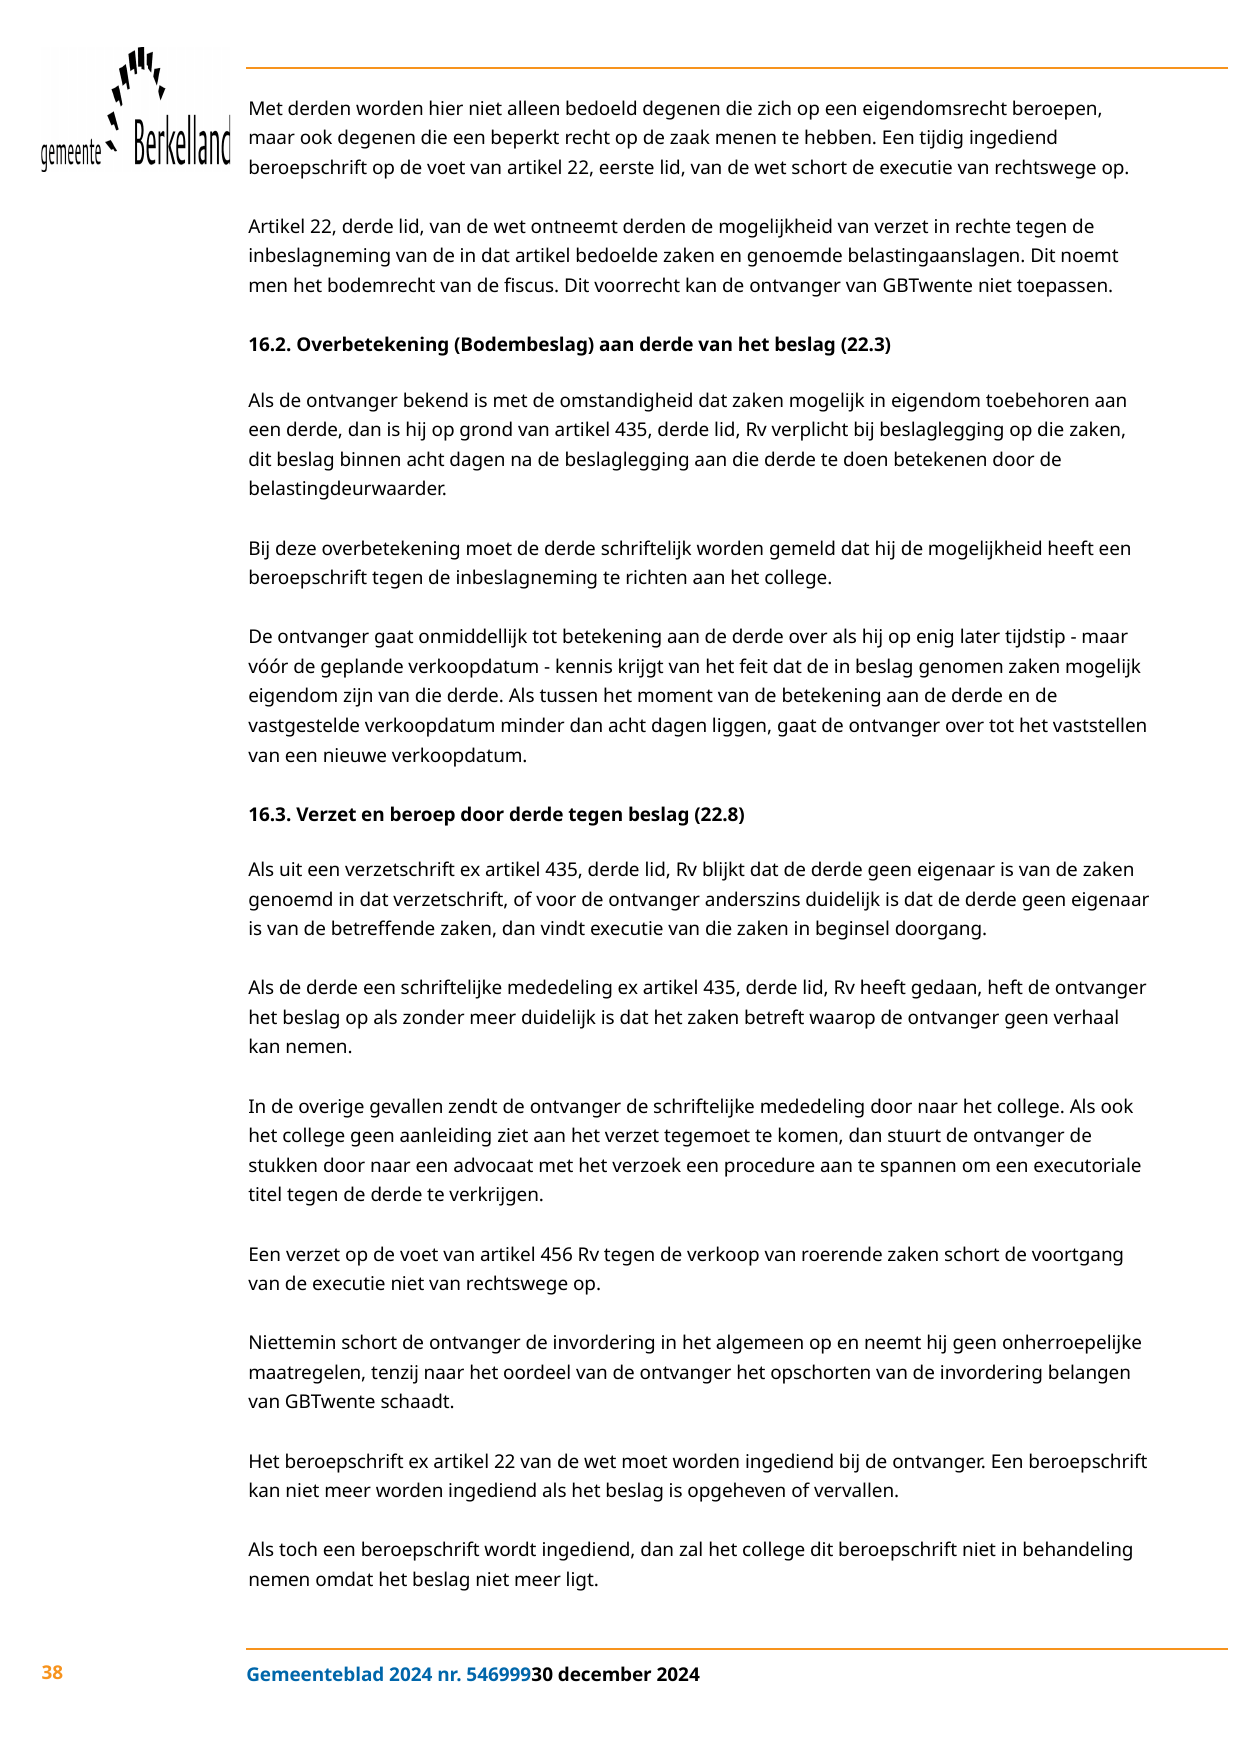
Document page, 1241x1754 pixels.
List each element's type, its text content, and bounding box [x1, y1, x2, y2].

text Artikel 22, derde lid, van de wet ontneemt derden de mogelijkheid van verzet in rechte tegen de inbeslagneming van de in dat artikel bedoelde zaken en genoemde belastingaanslagen. Dit noemt men het bodemrecht van de fiscus. Dit voorrecht kan de ontvanger van GBTwente niet toepassen. [248, 213, 1152, 298]
text 16.3. Verzet en beroep door derde tegen beslag (22.8) [248, 801, 1152, 827]
text Als de derde een schriftelijke mededeling ex artikel 435, derde lid, Rv heeft gedaan, heft de ontvanger het beslag op als zonder meer duidelijk is dat het zaken betreft waarop de ontvanger geen verhaal kan nemen. [248, 974, 1152, 1059]
text In de overige gevallen zendt de ontvanger de schriftelijke mededeling door naar het college. Als ook het college geen aanleiding ziet aan het verzet tegemoet te komen, dan stuurt de ontvanger de stukken door naar een advocaat met het verzoek een procedure aan te spannen om een executoriale titel tegen de derde te verkrijgen. [248, 1093, 1152, 1207]
picture [41, 47, 231, 172]
text Het beroepschrift ex artikel 22 van de wet moet worden ingediend bij de ontvanger. Een beroepschrift kan niet meer worden ingediend als het beslag is opgeheven of vervallen. [248, 1448, 1152, 1503]
text Met derden worden hier niet alleen bedoeld degenen die zich op een eigendomsrecht beroepen, maar ook degenen die een beperkt recht op de zaak menen te hebben. Een tijdig ingediend beroepschrift op de voet van artikel 22, eerste lid, van de wet schort de executie van rechtswege op. [248, 95, 1152, 180]
text Als toch een beroepschrift wordt ingediend, dan zal het college dit beroepschrift niet in behandeling nemen omdat het beslag niet meer ligt. [248, 1537, 1152, 1592]
text Als uit een verzetschrift ex artikel 435, derde lid, Rv blijkt dat de derde geen eigenaar is van de zaken genoemd in dat verzetschrift, of voor de ontvanger anderszins duidelijk is dat de derde geen eigenaar is van de betreffende zaken, dan vindt executie van die zaken in beginsel doorgang. [248, 856, 1152, 941]
text Niettemin schort de ontvanger de invordering in het algemeen op en neemt hij geen onherroepelijke maatregelen, tenzij naar het oordeel van de ontvanger het opschorten van de invordering belangen van GBTwente schaadt. [248, 1329, 1152, 1414]
text 16.2. Overbetekening (Bodembeslag) aan derde van het beslag (22.3) [248, 331, 1152, 357]
text Een verzet op de voet van artikel 456 Rv tegen de verkoop van roerende zaken schort de voortgang van de executie niet van rechtswege op. [248, 1241, 1152, 1296]
text Als de ontvanger bekend is met de omstandigheid dat zaken mogelijk in eigendom toebehoren aan een derde, dan is hij op grond van artikel 435, derde lid, Rv verplicht bij beslaglegging op die zaken, dit beslag binnen acht dagen na de beslaglegging aan die derde te doen betekenen door de belastingdeurwaarder. [248, 387, 1152, 501]
text Bij deze overbetekening moet de derde schriftelijk worden gemeld dat hij de mogelijkheid heeft een beroepschrift tegen de inbeslagneming te richten aan het college. [248, 535, 1152, 590]
text De ontvanger gaat onmiddellijk tot betekening aan de derde over als hij op enig later tijdstip - maar vóór de geplande verkoopdatum - kennis krijgt van het feit dat de in beslag genomen zaken mogelijk eigendom zijn van die derde. Als tussen het moment van de betekening aan de derde en de vastgestelde verkoopdatum minder dan acht dagen liggen, gaat de ontvanger over tot het vaststellen van een nieuwe verkoopdatum. [248, 623, 1152, 767]
